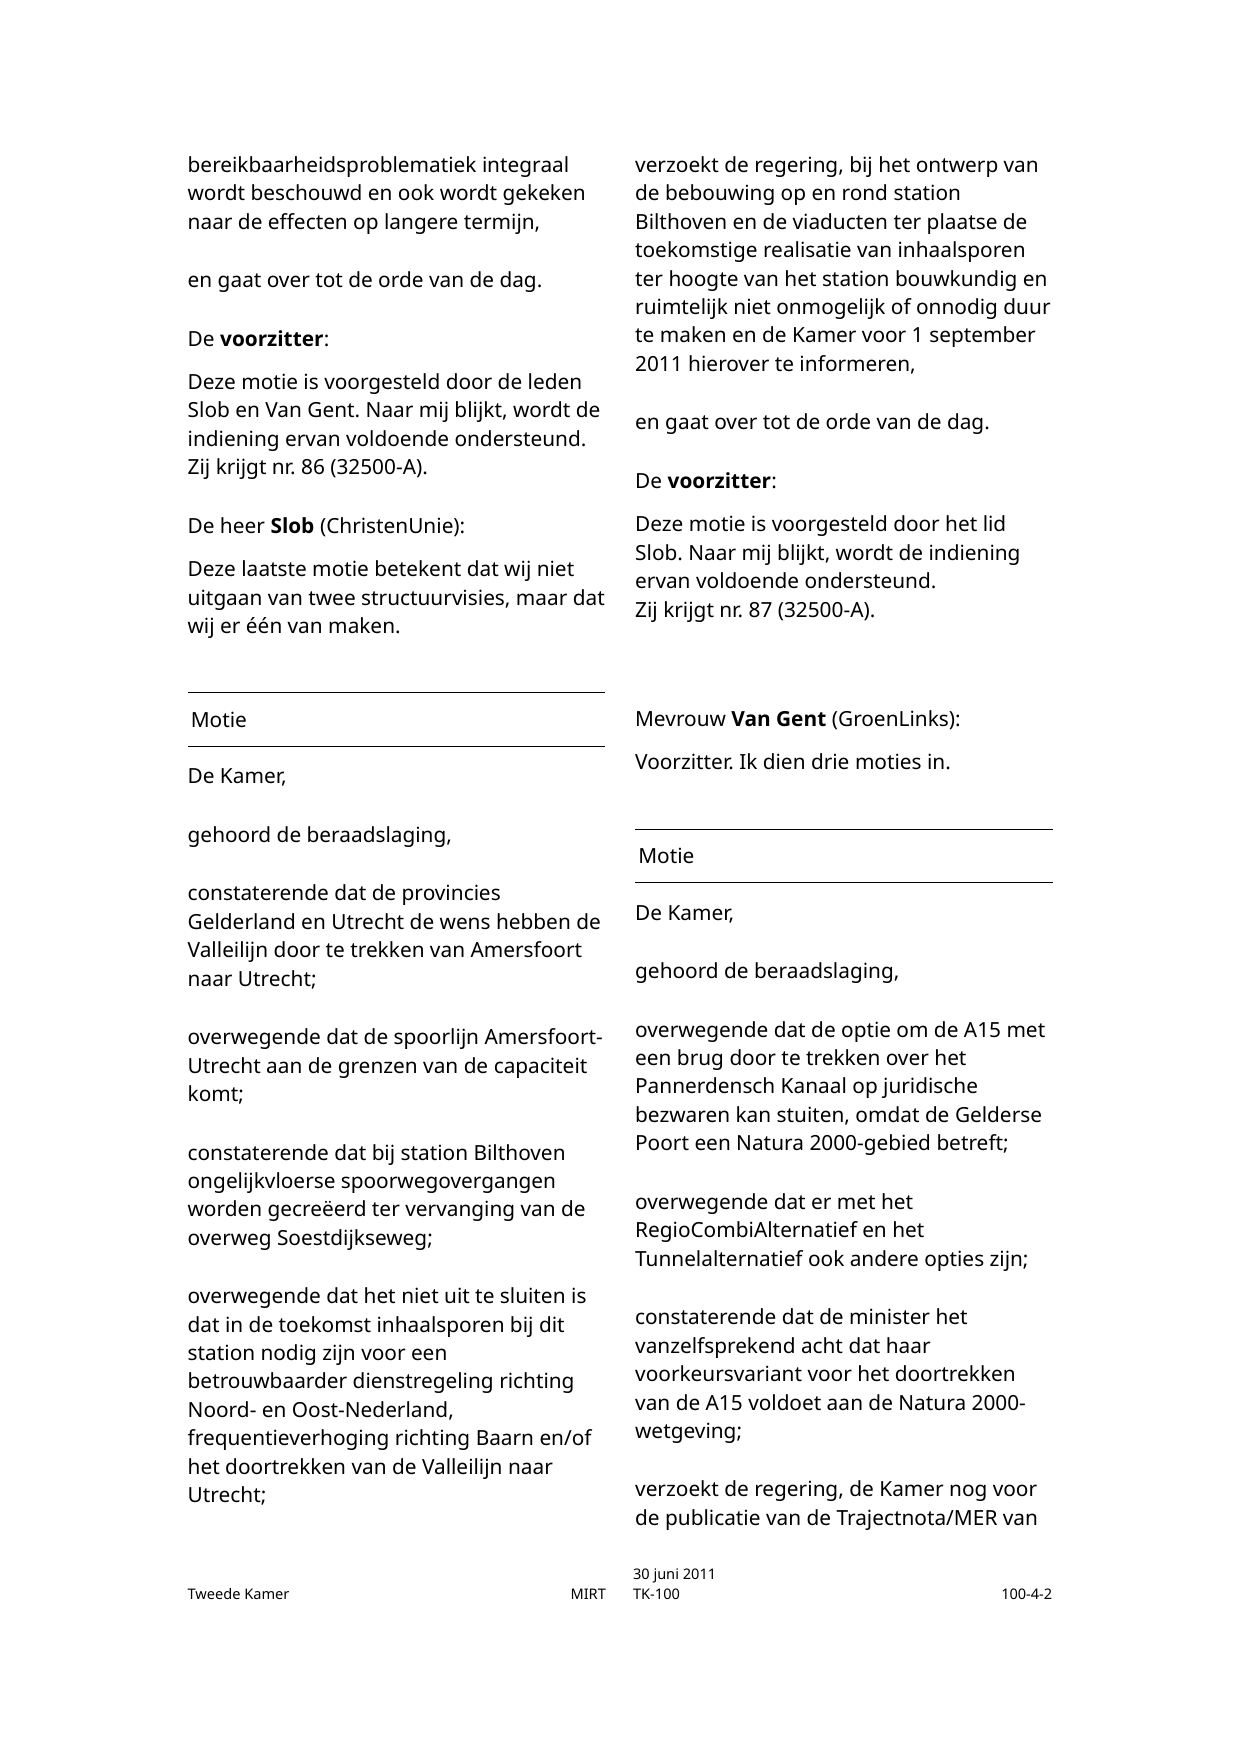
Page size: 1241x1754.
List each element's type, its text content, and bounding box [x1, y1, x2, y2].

subtitle Motie [635, 830, 1053, 882]
subtitle Motie [187, 693, 605, 747]
text gehoord de beraadslaging, [635, 956, 1053, 985]
text De voorzitter: [635, 466, 1053, 494]
text gehoord de beraadslaging, [187, 820, 605, 848]
text verzoekt de regering, bij het ontwerp van de bebouwing op en rond station Bilthoven en de viaducten ter plaatse de toekomstige realisatie van inhaalsporen ter hoogte van het station bouwkundig en ruimtelijk niet onmogelijk of onnodig duur te maken en de Kamer voor 1 september 2011 hierover te informeren, [635, 150, 1053, 377]
text De Kamer, [187, 762, 605, 790]
text Zij krijgt nr. 87 (32500-A). [635, 595, 1053, 623]
text overwegende dat de spoorlijn Amersfoort-Utrecht aan de grenzen van de capaciteit komt; [187, 1022, 605, 1108]
text Voorzitter. Ik dien drie moties in. [635, 747, 1053, 776]
text en gaat over tot de orde van de dag. [635, 407, 1053, 436]
text bereikbaarheidsproblematiek integraal wordt beschouwd en ook wordt gekeken naar de effecten op langere termijn, [187, 150, 605, 235]
text Deze motie is voorgesteld door het lid Slob. Naar mij blijkt, wordt de indiening ervan voldoende ondersteund. [635, 509, 1053, 595]
text overwegende dat de optie om de A15 met een brug door te trekken over het Pannerdensch Kanaal op juridische bezwaren kan stuiten, omdat de Gelderse Poort een Natura 2000-gebied betreft; [635, 1015, 1053, 1157]
text overwegende dat er met het RegioCombiAlternatief en het Tunnelalternatief ook andere opties zijn; [635, 1187, 1053, 1272]
text De voorzitter: [187, 324, 605, 352]
text verzoekt de regering, de Kamer nog voor de publicatie van de Trajectnota/MER van [635, 1474, 1053, 1531]
text De heer Slob (ChristenUnie): [187, 511, 605, 539]
text Deze motie is voorgesteld door de leden Slob en Van Gent. Naar mij blijkt, wordt de indiening ervan voldoende ondersteund. [187, 367, 605, 452]
text Deze laatste motie betekent dat wij niet uitgaan van twee structuurvisies, maar dat wij er één van maken. [187, 554, 605, 640]
text overwegende dat het niet uit te sluiten is dat in de toekomst inhaalsporen bij dit station nodig zijn voor een betrouwbaarder dienstregeling richting Noord- en Oost-Nederland, frequentieverhoging richting Baarn en/of het doortrekken van de Valleilijn naar Utrecht; [187, 1281, 605, 1509]
text  [635, 653, 1053, 682]
text constaterende dat de provincies Gelderland en Utrecht de wens hebben de Valleilijn door te trekken van Amersfoort naar Utrecht; [187, 878, 605, 992]
text constaterende dat bij station Bilthoven ongelijkvloerse spoorwegovergangen worden gecreëerd ter vervanging van de overweg Soestdijkseweg; [187, 1138, 605, 1251]
text Mevrouw Van Gent (GroenLinks): [635, 704, 1053, 732]
text en gaat over tot de orde van de dag. [187, 265, 605, 294]
text Zij krijgt nr. 86 (32500-A). [187, 452, 605, 481]
text constaterende dat de minister het vanzelfsprekend acht dat haar voorkeursvariant voor het doortrekken van de A15 voldoet aan de Natura 2000-wetgeving; [635, 1302, 1053, 1444]
text De Kamer, [635, 898, 1053, 926]
